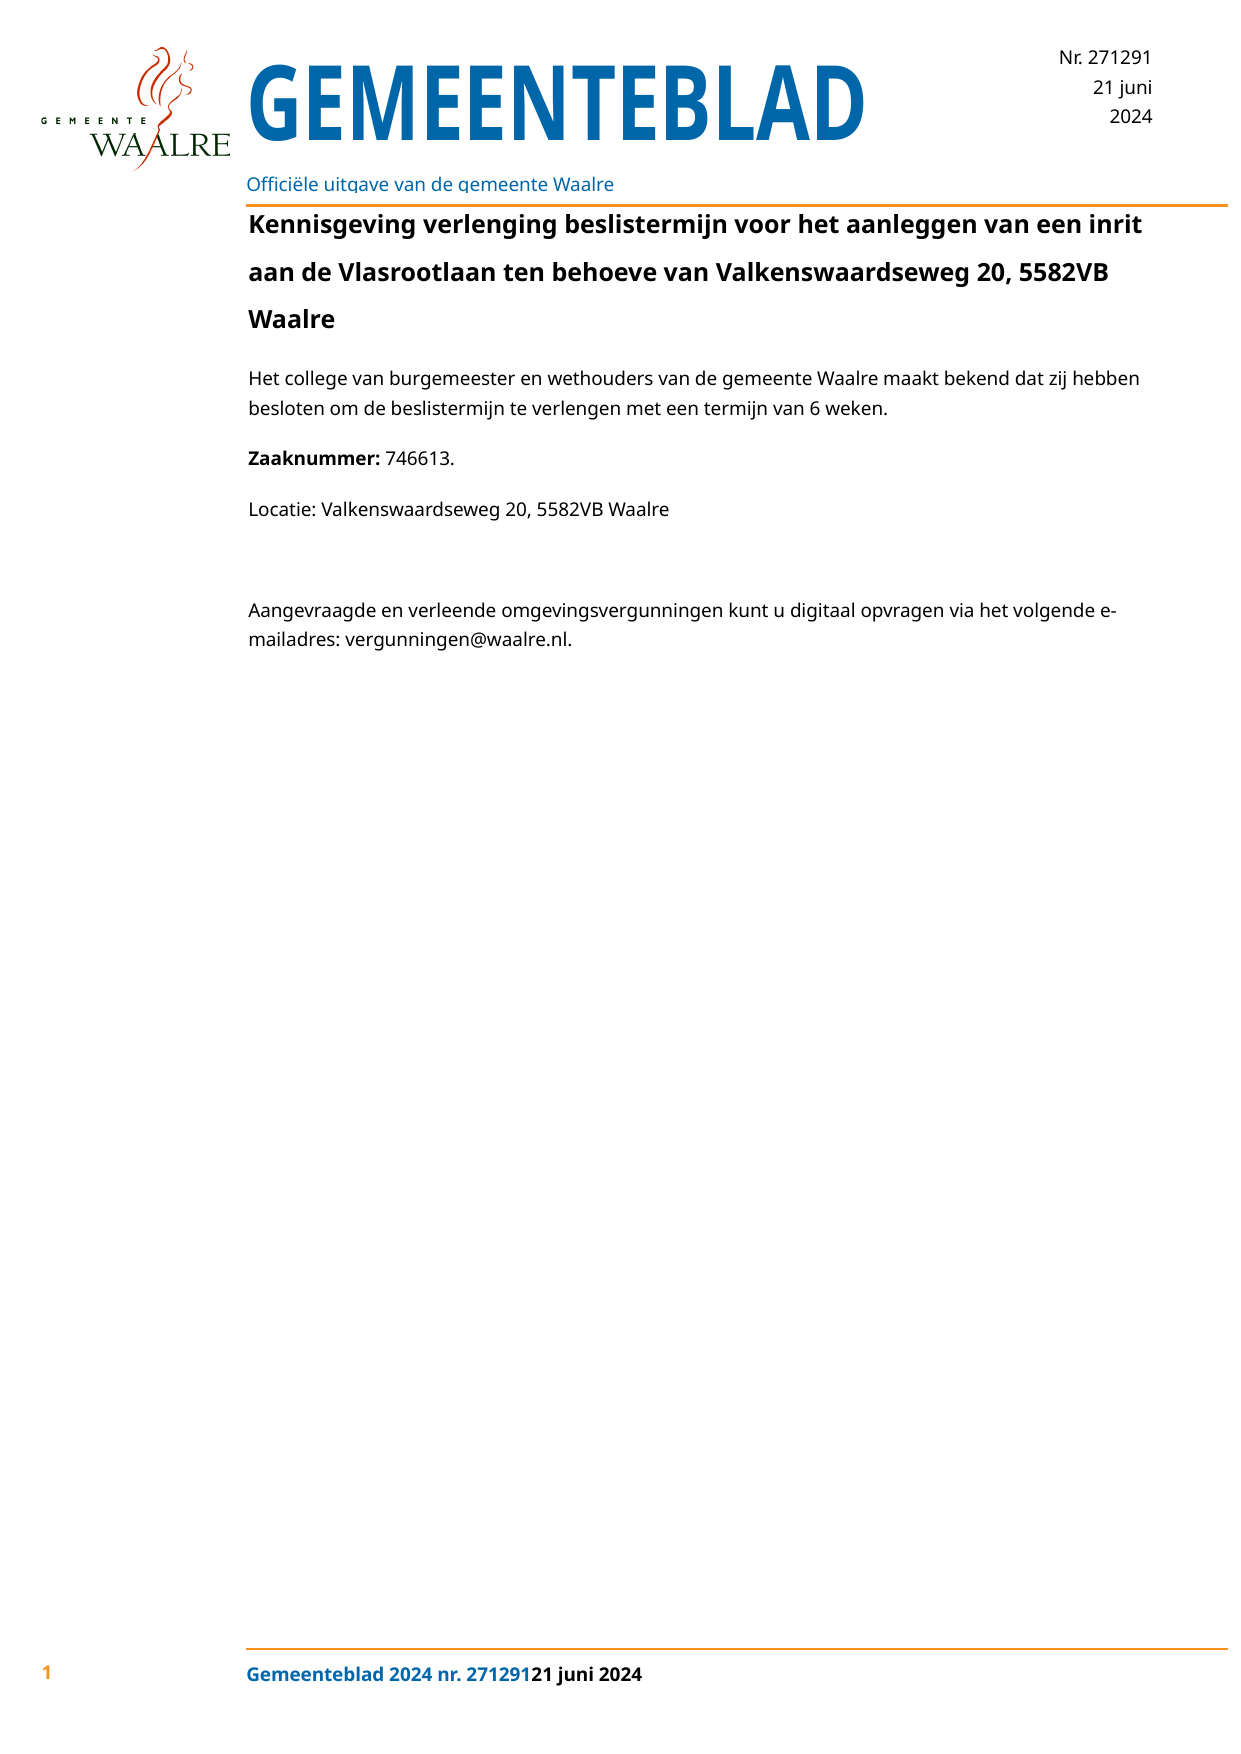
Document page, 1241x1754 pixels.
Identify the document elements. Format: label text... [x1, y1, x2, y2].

text Aangevraagde en verleende omgevingsvergunningen kunt u digitaal opvragen via het volgende e-mailadres: vergunningen@waalre.nl. [248, 597, 1152, 652]
picture [41, 47, 231, 172]
text Zaaknummer: 746613. [248, 446, 1152, 471]
text Locatie: Valkenswaardseweg 20, 5582VB Waalre [248, 496, 1152, 522]
text Het college van burgemeester en wethouders van de gemeente Waalre maakt bekend dat zij hebben besloten om de beslistermijn te verlengen met een termijn van 6 weken. [248, 366, 1152, 421]
text Kennisgeving verlenging beslistermijn voor het aanleggen van een inrit aan de Vlasrootlaan ten behoeve van Valkenswaardseweg 20, 5582VB Waalre [248, 207, 1152, 336]
